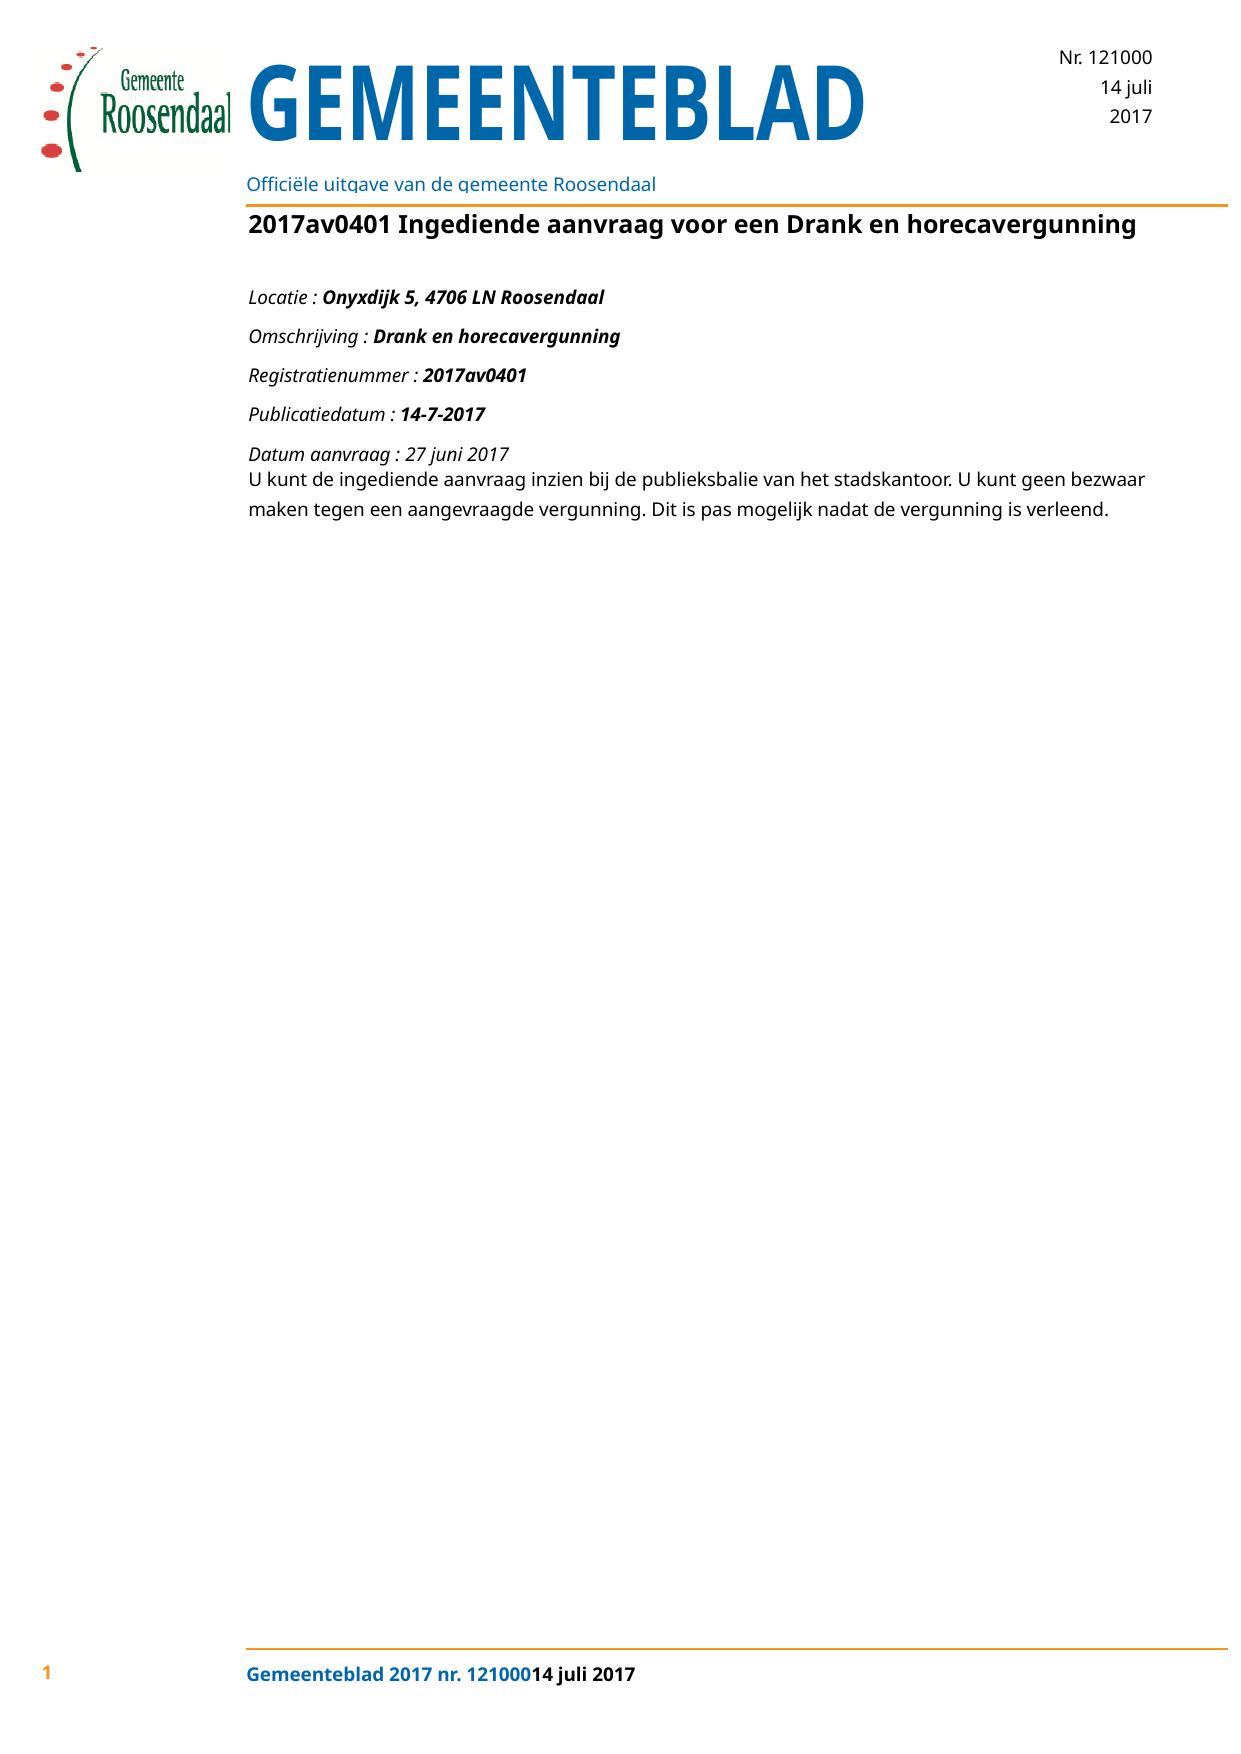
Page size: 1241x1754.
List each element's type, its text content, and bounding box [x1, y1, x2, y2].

text Omschrijving : Drank en horecavergunning [248, 323, 1152, 349]
text U kunt de ingediende aanvraag inzien bij de publieksbalie van het stadskantoor. U kunt geen bezwaar maken tegen een aangevraagde vergunning. Dit is pas mogelijk nadat de vergunning is verleend. [248, 467, 1152, 522]
text 2017av0401 Ingediende aanvraag voor een Drank en horecavergunning [248, 207, 1152, 241]
picture [41, 47, 231, 172]
text Publicatiedatum : 14-7-2017 [248, 402, 1152, 427]
text Datum aanvraag : 27 juni 2017 [248, 441, 1152, 467]
text Registratienummer : 2017av0401 [248, 362, 1152, 388]
text Locatie : Onyxdijk 5, 4706 LN Roosendaal [248, 284, 1152, 309]
